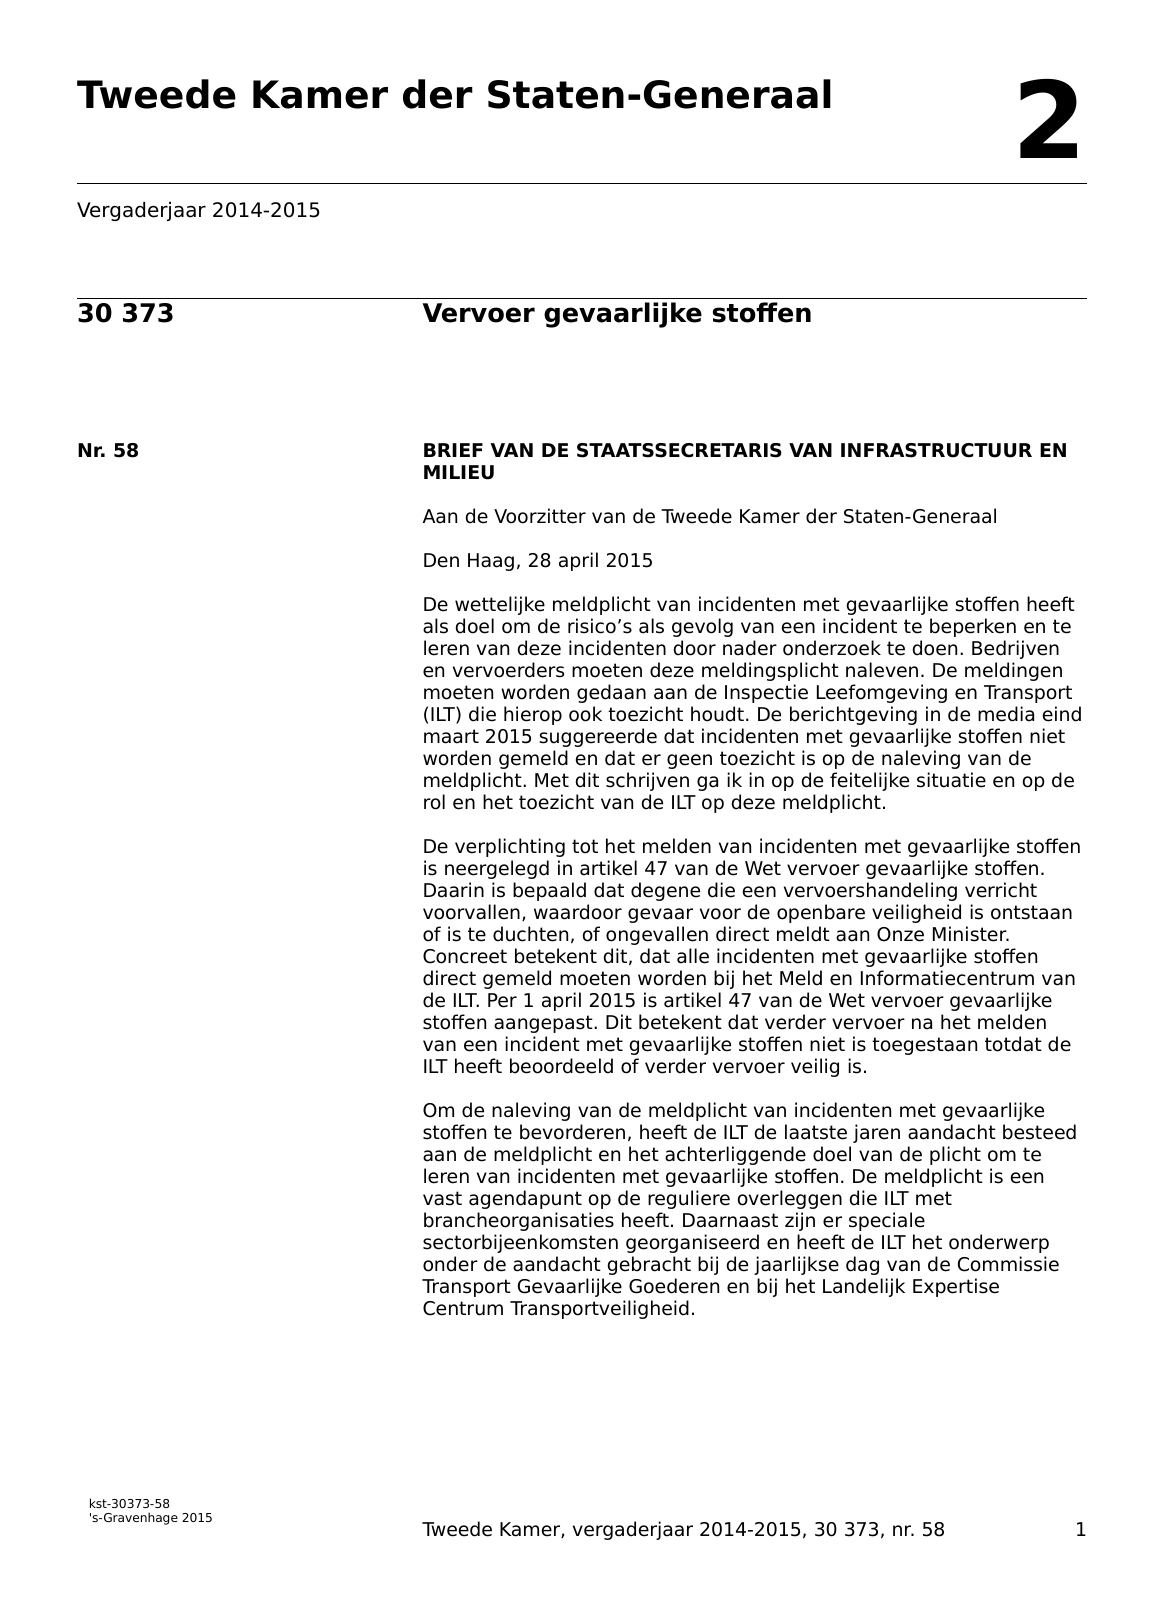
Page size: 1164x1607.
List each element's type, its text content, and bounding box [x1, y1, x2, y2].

text 's-Gravenhage 2015 [88, 1511, 323, 1525]
text De verplichting tot het melden van incidenten met gevaarlijke stoffen is neergelegd in artikel 47 van de Wet vervoer gevaarlijke stoffen. Daarin is bepaald dat degene die een vervoershandeling verricht voorvallen, waardoor gevaar voor de openbare veiligheid is ontstaan of is te duchten, of ongevallen direct meldt aan Onze Minister. Concreet betekent dit, dat alle incidenten met gevaarlijke stoffen direct gemeld moeten worden bij het Meld en Informatiecentrum van de ILT. Per 1 april 2015 is artikel 47 van de Wet vervoer gevaarlijke stoffen aangepast. Dit betekent dat verder vervoer na het melden van een incident met gevaarlijke stoffen niet is toegestaan totdat de ILT heeft beoordeeld of verder vervoer veilig is. [422, 836, 1087, 1078]
subtitle Nr. 58 BRIEF VAN DE STAATSSECRETARIS VAN INFRASTRUCTUUR EN MILIEU [77, 440, 1087, 484]
table_cell Vergaderjaar 2014-2015 [77, 184, 1087, 298]
text De wettelijke meldplicht van incidenten met gevaarlijke stoffen heeft als doel om de risico’s als gevolg van een incident te beperken en te leren van deze incidenten door nader onderzoek te doen. Bedrijven en vervoerders moeten deze meldingsplicht naleven. De meldingen moeten worden gedaan aan de Inspectie Leefomgeving en Transport (ILT) die hierop ook toezicht houdt. De berichtgeving in de media eind maart 2015 suggereerde dat incidenten met gevaarlijke stoffen niet worden gemeld en dat er geen toezicht is op de naleving van de meldplicht. Met dit schrijven ga ik in op de feitelijke situatie en op de rol en het toezicht van de ILT op deze meldplicht. [422, 594, 1087, 814]
table_header Tweede Kamer der Staten-Generaal [77, 59, 886, 183]
text Aan de Voorzitter van de Tweede Kamer der Staten-Generaal [422, 506, 1087, 528]
table_header 2 [886, 59, 1087, 183]
text Om de naleving van de meldplicht van incidenten met gevaarlijke stoffen te bevorderen, heeft de ILT de laatste jaren aandacht besteed aan de meldplicht en het achterliggende doel van de plicht om te leren van incidenten met gevaarlijke stoffen. De meldplicht is een vast agendapunt op de reguliere overleggen die ILT met brancheorganisaties heeft. Daarnaast zijn er speciale sectorbijeenkomsten georganiseerd en heeft de ILT het onderwerp onder de aandacht gebracht bij de jaarlijkse dag van de Commissie Transport Gevaarlijke Goederen en bij het Landelijk Expertise Centrum Transportveiligheid. [422, 1100, 1087, 1320]
text Den Haag, 28 april 2015 [422, 550, 1087, 572]
subtitle 30 373 Vervoer gevaarlijke stoffen [77, 299, 1087, 329]
text kst-30373-58 [88, 1497, 323, 1511]
